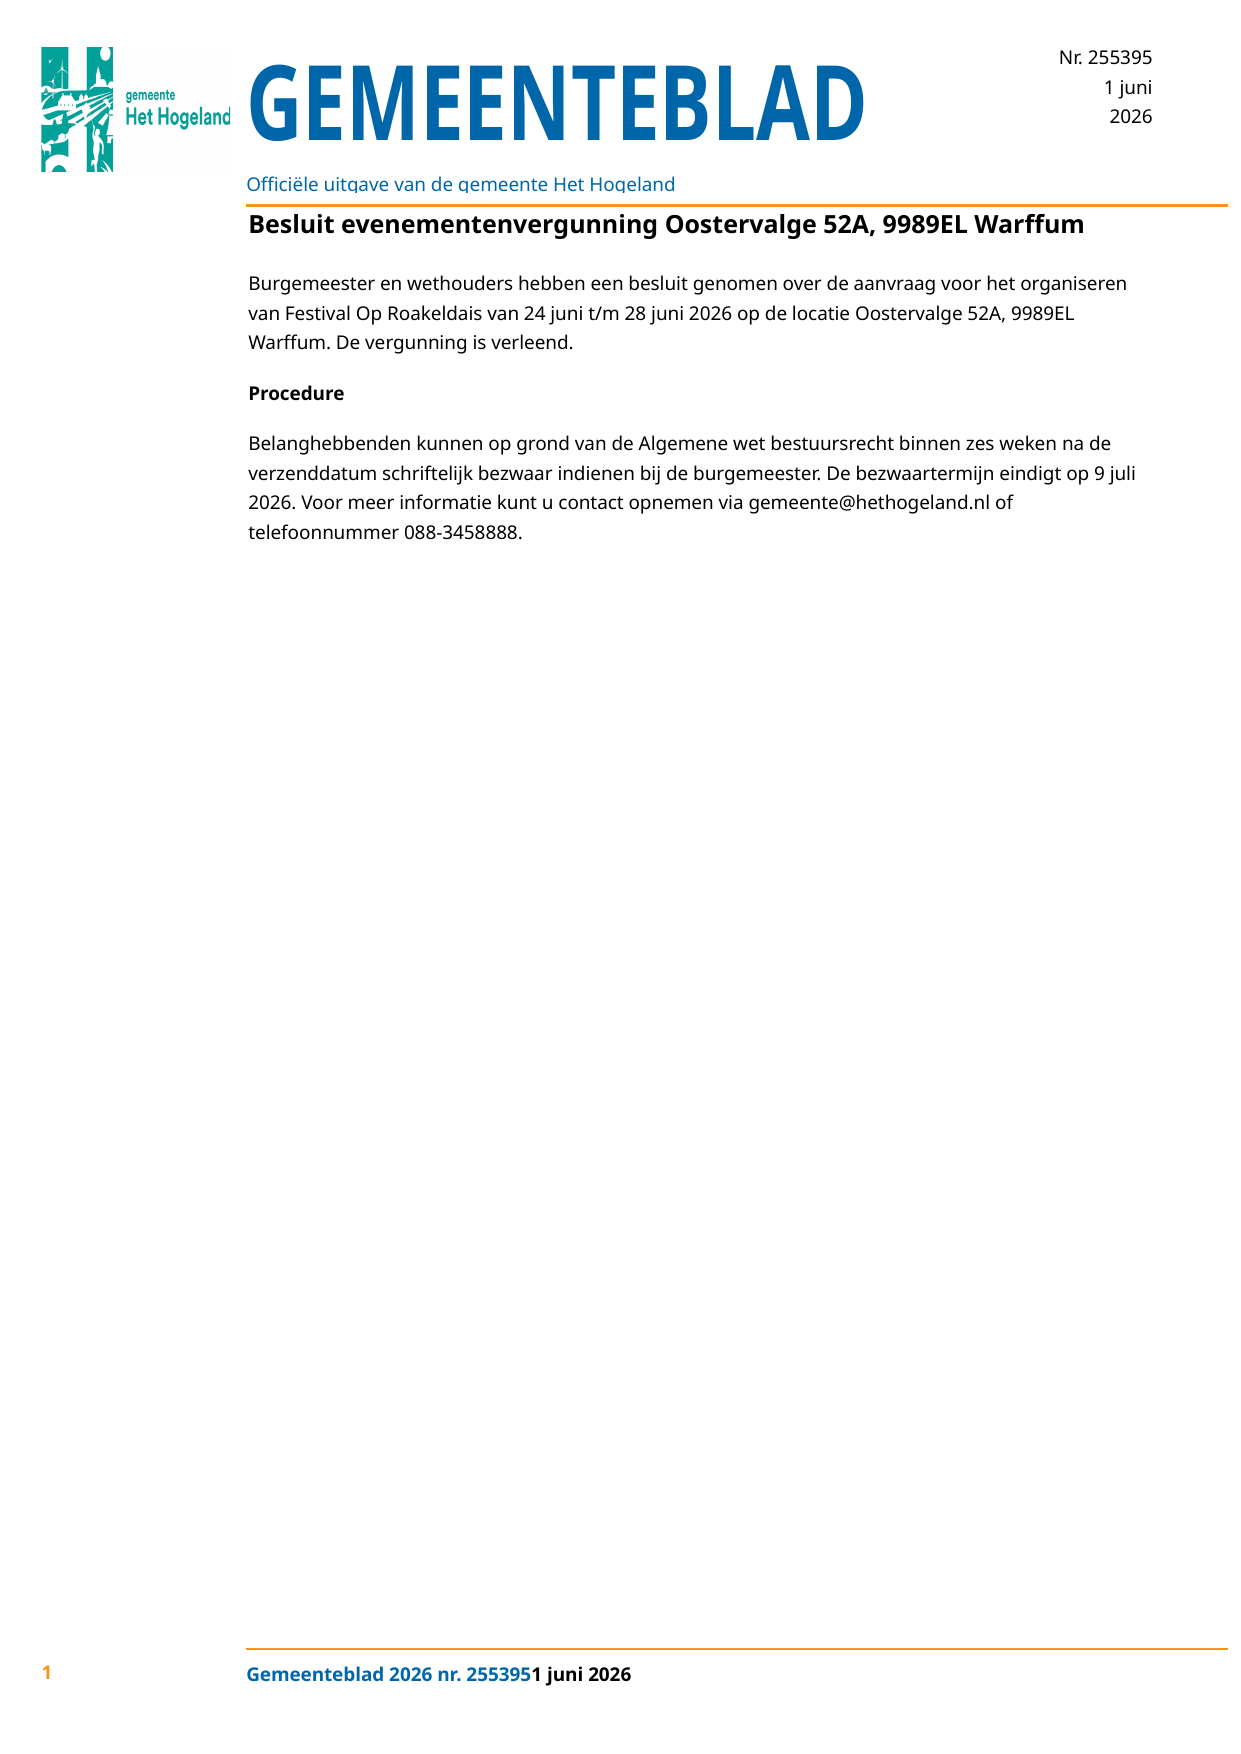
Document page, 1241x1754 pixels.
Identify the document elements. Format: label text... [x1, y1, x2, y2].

text Belanghebbenden kunnen op grond van de Algemene wet bestuursrecht binnen zes weken na de verzenddatum schriftelijk bezwaar indienen bij de burgemeester. De bezwaartermijn eindigt op 9 juli 2026. Voor meer informatie kunt u contact opnemen via gemeente@hethogeland.nl of telefoonnummer 088-3458888. [248, 430, 1152, 545]
picture [41, 47, 231, 172]
text Burgemeester en wethouders hebben een besluit genomen over de aanvraag voor het organiseren van Festival Op Roakeldais van 24 juni t/m 28 juni 2026 op de locatie Oostervalge 52A, 9989EL Warffum. De vergunning is verleend. [248, 270, 1152, 355]
text Besluit evenementenvergunning Oostervalge 52A, 9989EL Warffum [248, 207, 1152, 241]
text Procedure [248, 380, 1152, 406]
